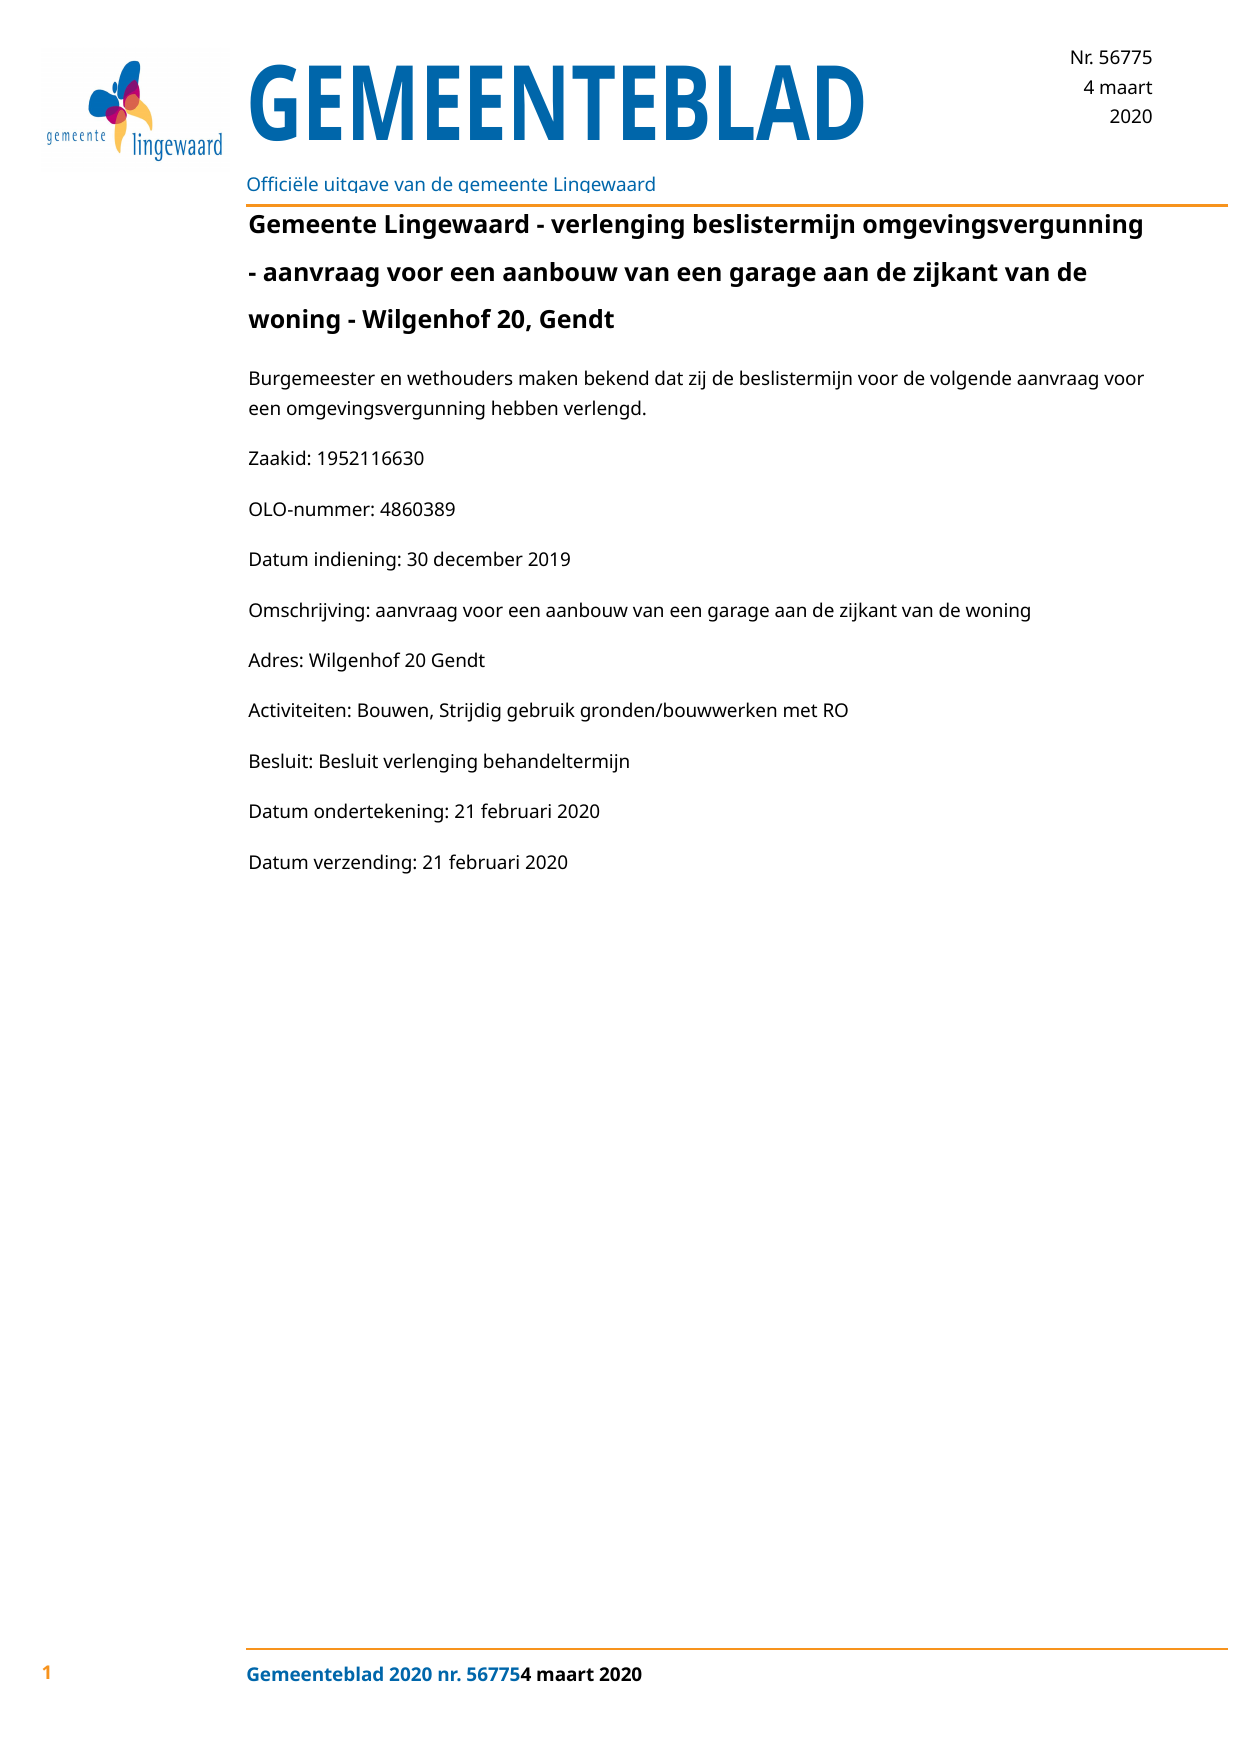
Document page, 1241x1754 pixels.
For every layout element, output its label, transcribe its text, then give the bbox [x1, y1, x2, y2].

text OLO-nummer: 4860389 [248, 496, 1152, 522]
text Datum indiening: 30 december 2019 [248, 546, 1152, 572]
text Datum ondertekening: 21 februari 2020 [248, 798, 1152, 824]
text Activiteiten: Bouwen, Strijdig gebruik gronden/bouwwerken met RO [248, 698, 1152, 723]
text Besluit: Besluit verlenging behandeltermijn [248, 748, 1152, 774]
text Omschrijving: aanvraag voor een aanbouw van een garage aan de zijkant van de woning [248, 597, 1152, 622]
text Adres: Wilgenhof 20 Gendt [248, 647, 1152, 673]
picture [41, 47, 231, 172]
text Zaakid: 1952116630 [248, 446, 1152, 471]
text Gemeente Lingewaard - verlenging beslistermijn omgevingsvergunning - aanvraag voor een aanbouw van een garage aan de zijkant van de woning - Wilgenhof 20, Gendt [248, 207, 1152, 336]
text Datum verzending: 21 februari 2020 [248, 849, 1152, 874]
text Burgemeester en wethouders maken bekend dat zij de beslistermijn voor de volgende aanvraag voor een omgevingsvergunning hebben verlengd. [248, 366, 1152, 421]
